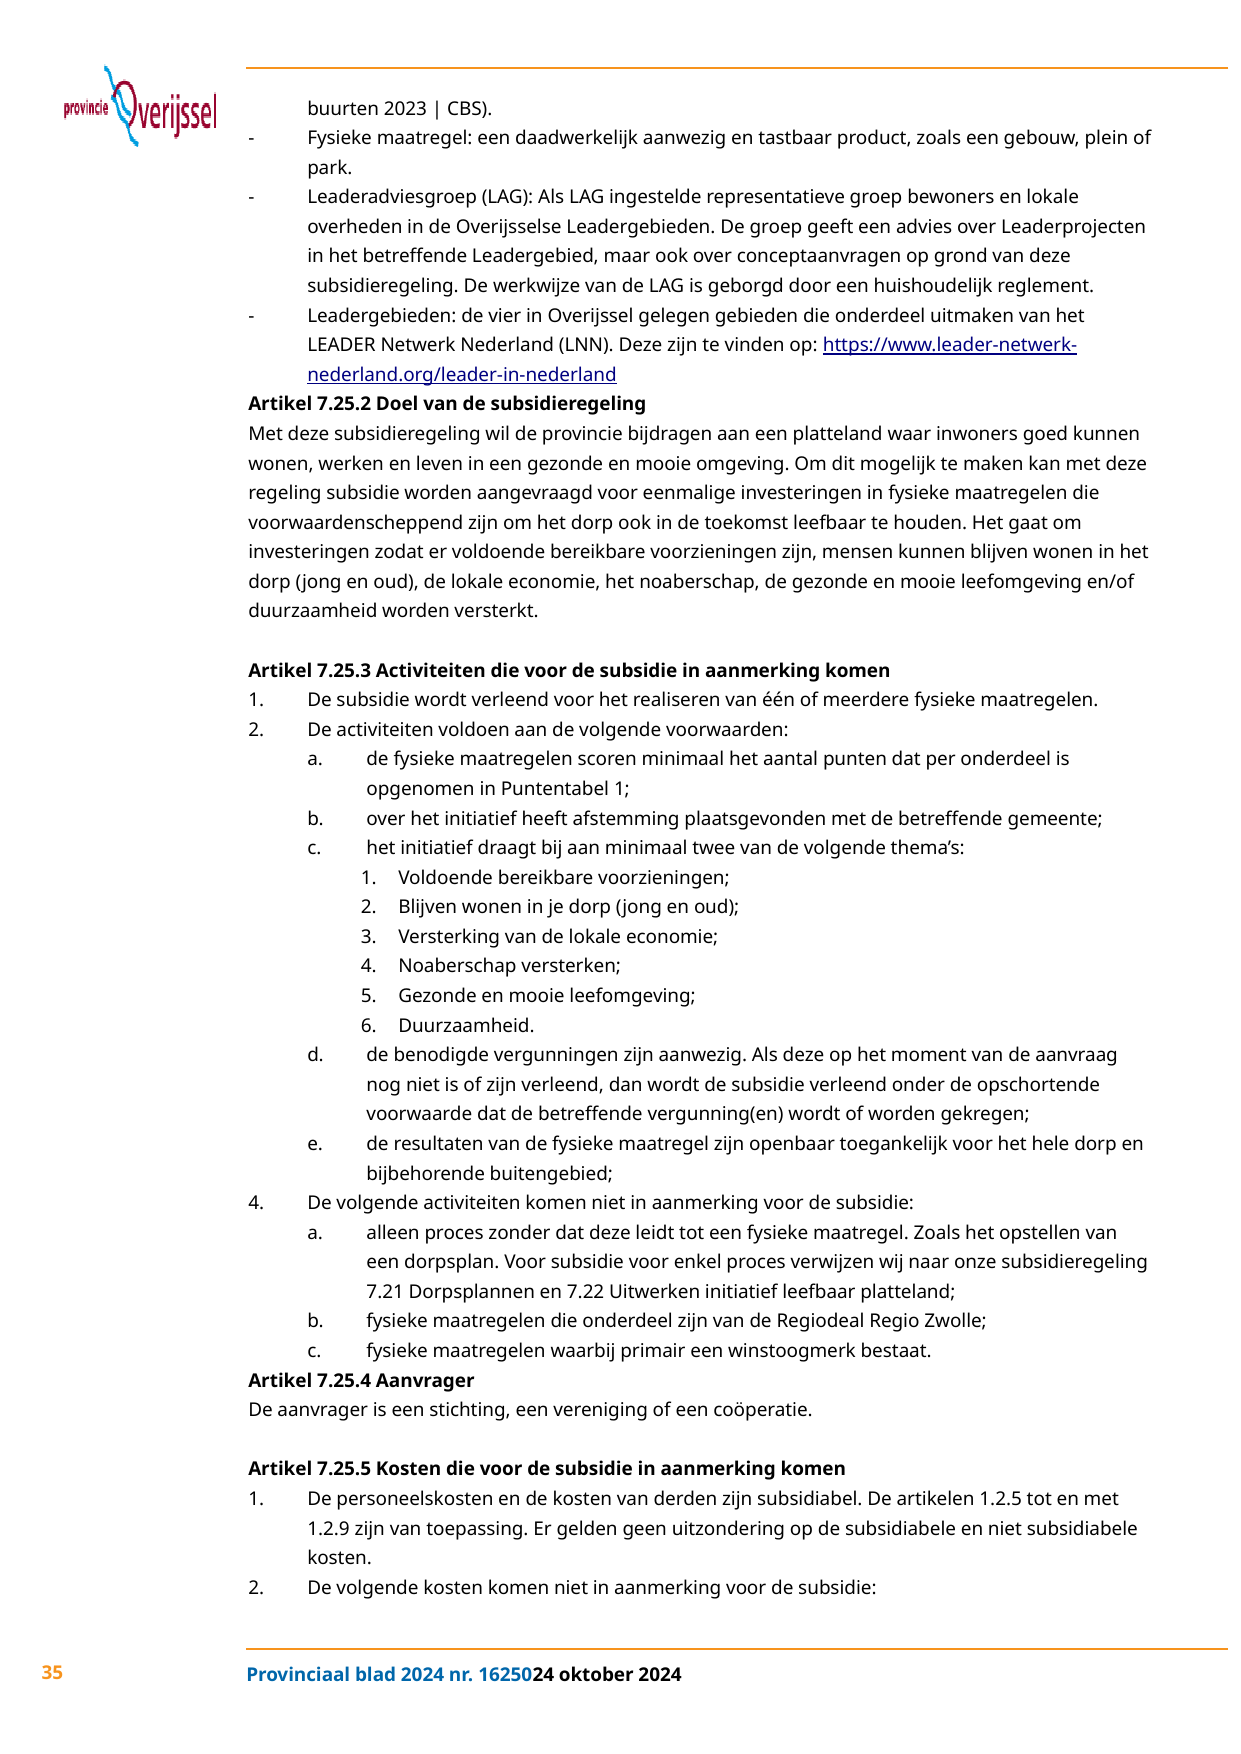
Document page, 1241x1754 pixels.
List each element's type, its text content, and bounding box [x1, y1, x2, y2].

list De volgende activiteiten komen niet in aanmerking voor de subsidie: [248, 1189, 1152, 1215]
list Fysieke maatregel: een daadwerkelijk aanwezig en tastbaar product, zoals een gebouw, plein of park. [248, 124, 1152, 180]
text Artikel 7.25.2 Doel van de subsidieregeling [248, 391, 1152, 416]
list Gezonde en mooie leefomgeving; [361, 982, 1152, 1008]
picture [41, 47, 231, 172]
list De volgende kosten komen niet in aanmerking voor de subsidie: [248, 1574, 1152, 1600]
text Artikel 7.25.5 Kosten die voor de subsidie in aanmerking komen [248, 1456, 1152, 1481]
text De aanvrager is een stichting, een vereniging of een coöperatie. [248, 1396, 1152, 1422]
list Duurzaamheid. [361, 1012, 1152, 1038]
list Blijven wonen in je dorp (jong en oud); [361, 893, 1152, 919]
text Artikel 7.25.3 Activiteiten die voor de subsidie in aanmerking komen [248, 657, 1152, 683]
list Noaberschap versterken; [361, 953, 1152, 978]
list buurten 2023 | CBS). [248, 95, 1152, 121]
text Artikel 7.25.4 Aanvrager [248, 1367, 1152, 1393]
list de benodigde vergunningen zijn aanwezig. Als deze op het moment van de aanvraag nog niet is of zijn verleend, dan wordt de subsidie verleend onder de opschortende voorwaarde dat de betreffende vergunning(en) wordt of worden gekregen; [307, 1041, 1152, 1126]
list Leadergebieden: de vier in Overijssel gelegen gebieden die onderdeel uitmaken van het LEADER Netwerk Nederland (LNN). Deze zijn te vinden op: https://www.leader-netwerk-nederland.org/leader-in-nederland [248, 302, 1152, 387]
list over het initiatief heeft afstemming plaatsgevonden met de betreffende gemeente; [307, 805, 1152, 831]
list Voldoende bereikbare voorzieningen; [361, 864, 1152, 890]
list de resultaten van de fysieke maatregel zijn openbaar toegankelijk voor het hele dorp en bijbehorende buitengebied; [307, 1130, 1152, 1186]
text Met deze subsidieregeling wil de provincie bijdragen aan een platteland waar inwoners goed kunnen wonen, werken en leven in een gezonde en mooie omgeving. Om dit mogelijk te maken kan met deze regeling subsidie worden aangevraagd voor eenmalige investeringen in fysieke maatregelen die voorwaardenscheppend zijn om het dorp ook in de toekomst leefbaar te houden. Het gaat om investeringen zodat er voldoende bereikbare voorzieningen zijn, mensen kunnen blijven wonen in het dorp (jong en oud), de lokale economie, het noaberschap, de gezonde en mooie leefomgeving en/of duurzaamheid worden versterkt. [248, 420, 1152, 623]
list De activiteiten voldoen aan de volgende voorwaarden: [248, 716, 1152, 742]
list fysieke maatregelen waarbij primair een winstoogmerk bestaat. [307, 1337, 1152, 1363]
list het initiatief draagt bij aan minimaal twee van de volgende thema’s: [307, 834, 1152, 860]
list De personeelskosten en de kosten van derden zijn subsidiabel. De artikelen 1.2.5 tot en met 1.2.9 zijn van toepassing. Er gelden geen uitzondering op de subsidiabele en niet subsidiabele kosten. [248, 1485, 1152, 1570]
list fysieke maatregelen die onderdeel zijn van de Regiodeal Regio Zwolle; [307, 1308, 1152, 1333]
list alleen proces zonder dat deze leidt tot een fysieke maatregel. Zoals het opstellen van een dorpsplan. Voor subsidie voor enkel proces verwijzen wij naar onze subsidieregeling 7.21 Dorpsplannen en 7.22 Uitwerken initiatief leefbaar platteland; [307, 1219, 1152, 1304]
list de fysieke maatregelen scoren minimaal het aantal punten dat per onderdeel is opgenomen in Puntentabel 1; [307, 746, 1152, 801]
list Leaderadviesgroep (LAG): Als LAG ingestelde representatieve groep bewoners en lokale overheden in de Overijsselse Leadergebieden. De groep geeft een advies over Leaderprojecten in het betreffende Leadergebied, maar ook over conceptaanvragen op grond van deze subsidieregeling. De werkwijze van de LAG is geborgd door een huishoudelijk reglement. [248, 183, 1152, 298]
list Versterking van de lokale economie; [361, 923, 1152, 949]
list De subsidie wordt verleend voor het realiseren van één of meerdere fysieke maatregelen. [248, 686, 1152, 712]
